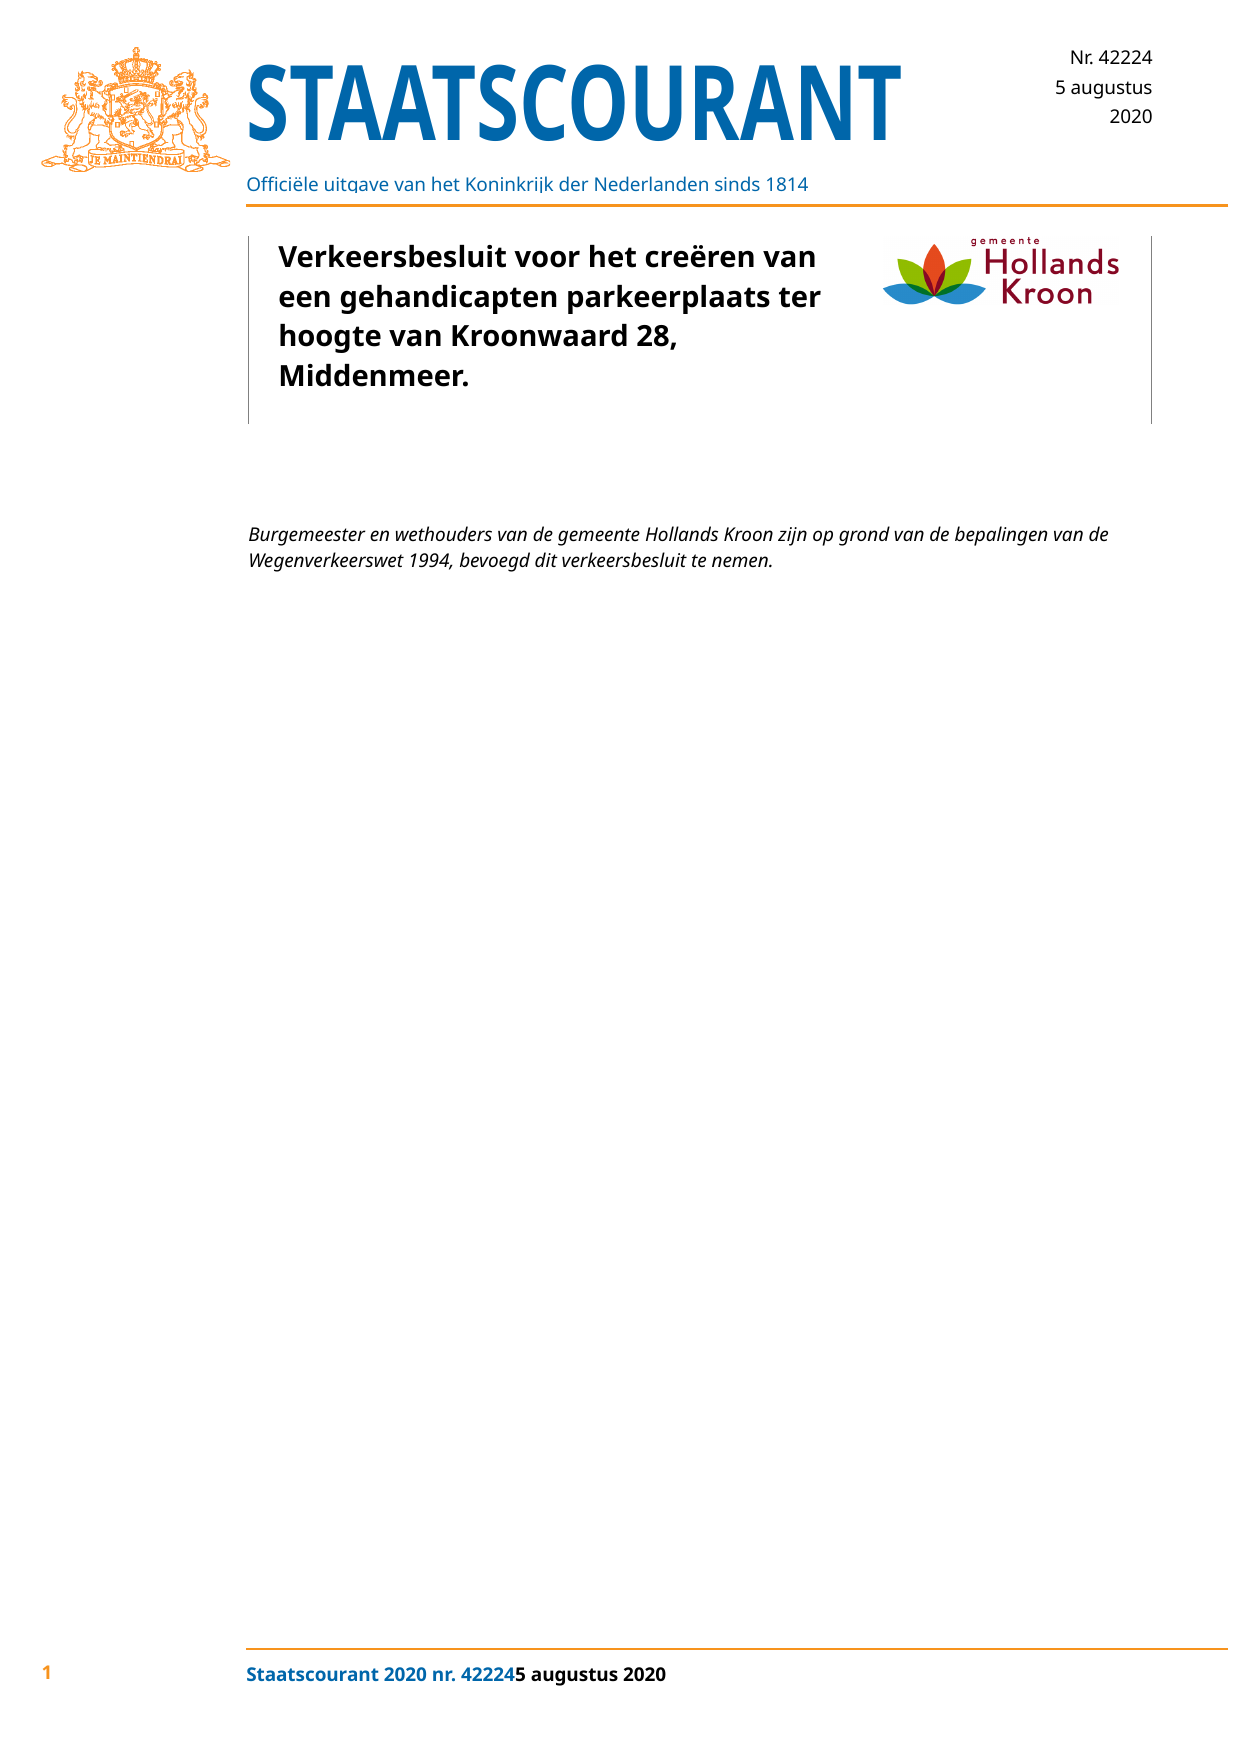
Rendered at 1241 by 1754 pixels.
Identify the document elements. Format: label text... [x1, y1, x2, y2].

picture [882, 236, 1119, 305]
picture [41, 47, 231, 172]
table_header [850, 236, 1151, 424]
table_header Verkeersbesluit voor het creëren van een gehandicapten parkeerplaats ter hoogte van Kroonwaard 28, Middenmeer. [249, 236, 850, 424]
text Burgemeester en wethouders van de gemeente Hollands Kroon zijn op grond van de bepalingen van de Wegenverkeerswet 1994, bevoegd dit verkeersbesluit te nemen. [248, 521, 1152, 573]
